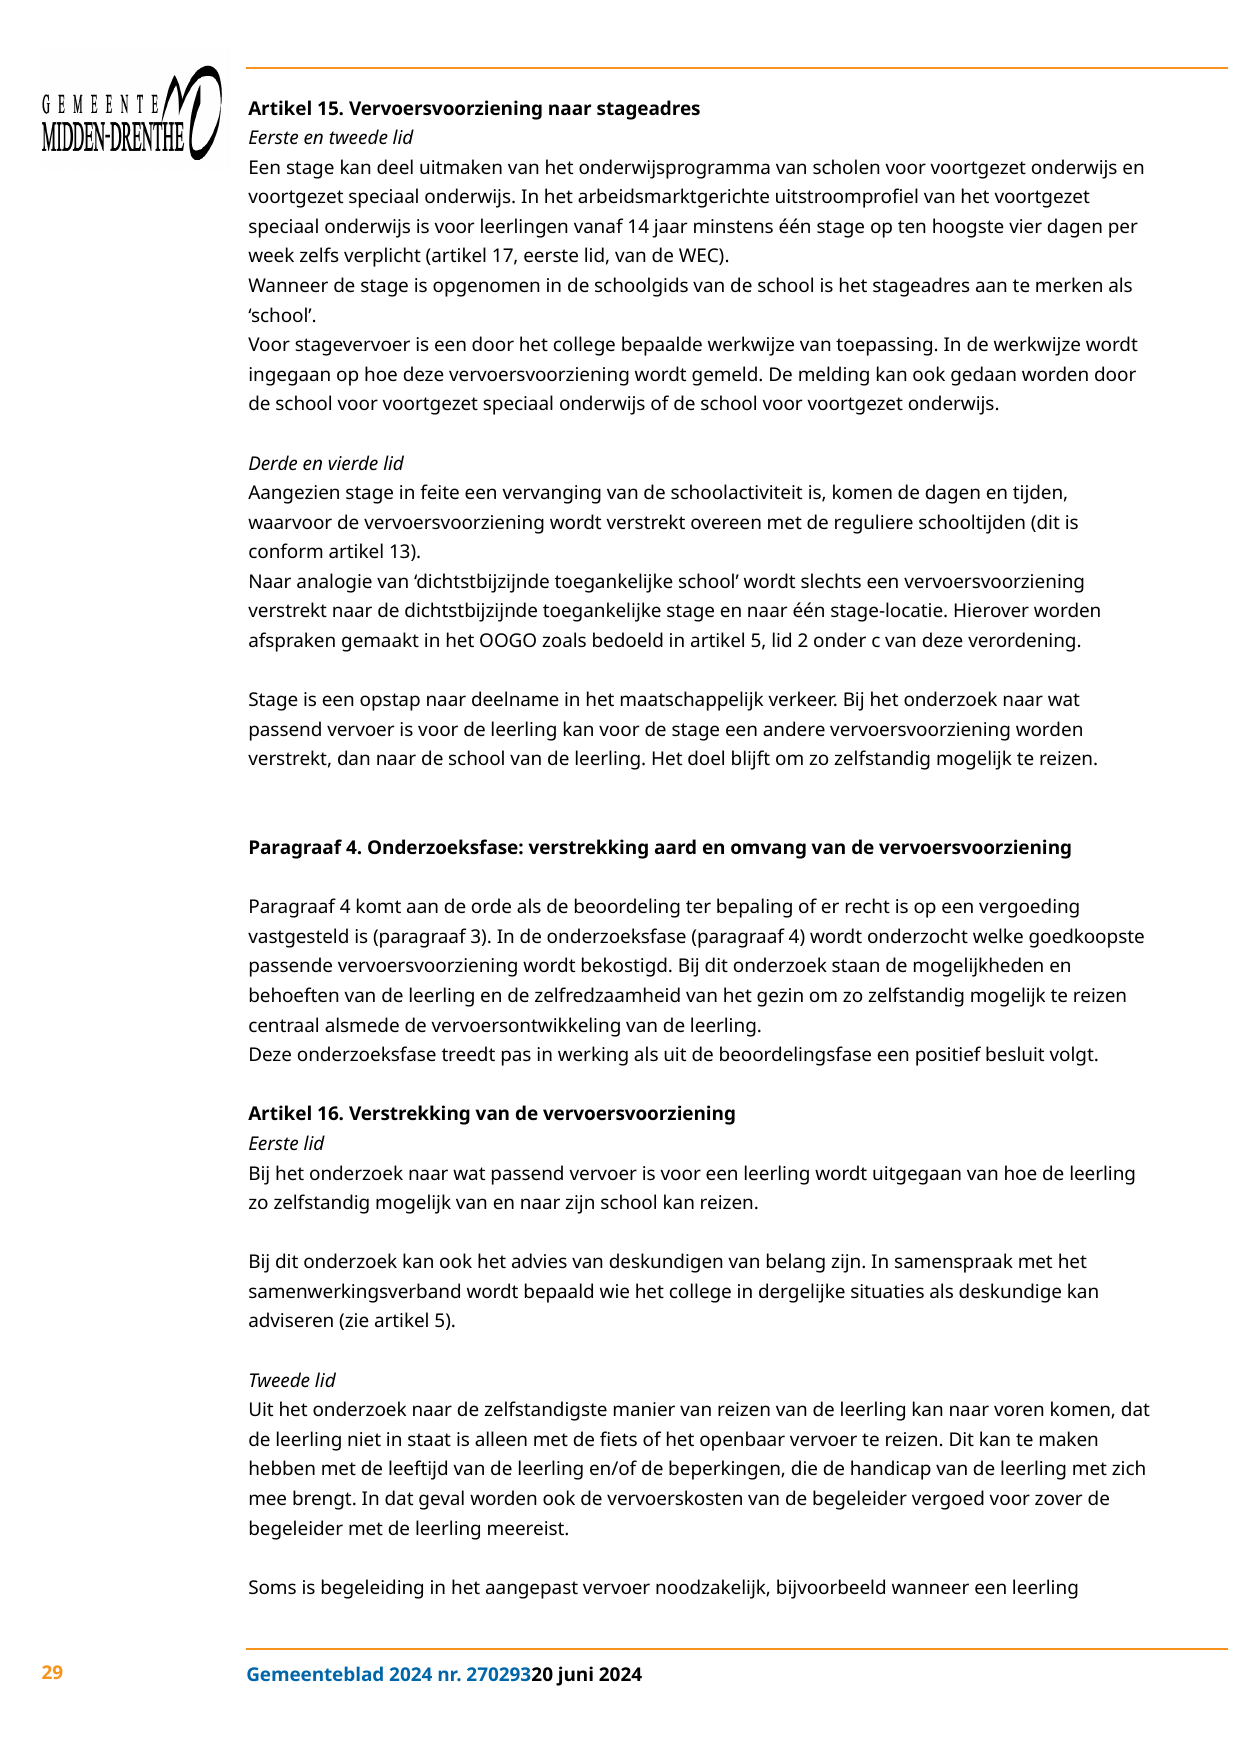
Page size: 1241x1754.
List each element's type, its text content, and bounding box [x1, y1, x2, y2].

text Voor stagevervoer is een door het college bepaalde werkwijze van toepassing. In de werkwijze wordt ingegaan op hoe deze vervoersvoorziening wordt gemeld. De melding kan ook gedaan worden door de school voor voortgezet speciaal onderwijs of de school voor voortgezet onderwijs. [248, 331, 1152, 416]
text Soms is begeleiding in het aangepast vervoer noodzakelijk, bijvoorbeeld wanneer een leerling [248, 1574, 1152, 1600]
text Stage is een opstap naar deelname in het maatschappelijk verkeer. Bij het onderzoek naar wat passend vervoer is voor de leerling kan voor de stage een andere vervoersvoorziening worden verstrekt, dan naar de school van de leerling. Het doel blijft om zo zelfstandig mogelijk te reizen. [248, 686, 1152, 771]
text Eerste en tweede lid [248, 124, 1152, 150]
text Bij dit onderzoek kan ook het advies van deskundigen van belang zijn. In samenspraak met het samenwerkingsverband wordt bepaald wie het college in dergelijke situaties als deskundige kan adviseren (zie artikel 5). [248, 1248, 1152, 1333]
picture [41, 47, 231, 172]
text Eerste lid [248, 1130, 1152, 1156]
text Bij het onderzoek naar wat passend vervoer is voor een leerling wordt uitgegaan van hoe de leerling zo zelfstandig mogelijk van en naar zijn school kan reizen. [248, 1160, 1152, 1215]
text Paragraaf 4 komt aan de orde als de beoordeling ter bepaling of er recht is op een vergoeding vastgesteld is (paragraaf 3). In de onderzoeksfase (paragraaf 4) wordt onderzocht welke goedkoopste passende vervoersvoorziening wordt bekostigd. Bij dit onderzoek staan de mogelijkheden en behoeften van de leerling en de zelfredzaamheid van het gezin om zo zelfstandig mogelijk te reizen centraal alsmede de vervoersontwikkeling van de leerling. [248, 893, 1152, 1038]
text Uit het onderzoek naar de zelfstandigste manier van reizen van de leerling kan naar voren komen, dat de leerling niet in staat is alleen met de fiets of het openbaar vervoer te reizen. Dit kan te maken hebben met de leeftijd van de leerling en/of de beperkingen, die de handicap van de leerling met zich mee brengt. In dat geval worden ook de vervoerskosten van de begeleider vergoed voor zover de begeleider met de leerling meereist. [248, 1396, 1152, 1541]
text Naar analogie van ‘dichtstbijzijnde toegankelijke school’ wordt slechts een vervoersvoorziening verstrekt naar de dichtstbijzijnde toegankelijke stage en naar één stage-locatie. Hierover worden afspraken gemaakt in het OOGO zoals bedoeld in artikel 5, lid 2 onder c van deze verordening. [248, 568, 1152, 653]
text Aangezien stage in feite een vervanging van de schoolactiviteit is, komen de dagen en tijden, waarvoor de vervoersvoorziening wordt verstrekt overeen met de reguliere schooltijden (dit is conform artikel 13). [248, 479, 1152, 564]
text Deze onderzoeksfase treedt pas in werking als uit de beoordelingsfase een positief besluit volgt. [248, 1041, 1152, 1067]
text Artikel 15. Vervoersvoorziening naar stageadres [248, 95, 1152, 121]
text Tweede lid [248, 1367, 1152, 1393]
text Paragraaf 4. Onderzoeksfase: verstrekking aard en omvang van de vervoersvoorziening [248, 834, 1152, 860]
text Een stage kan deel uitmaken van het onderwijsprogramma van scholen voor voortgezet onderwijs en voortgezet speciaal onderwijs. In het arbeidsmarktgerichte uitstroomprofiel van het voortgezet speciaal onderwijs is voor leerlingen vanaf 14 jaar minstens één stage op ten hoogste vier dagen per week zelfs verplicht (artikel 17, eerste lid, van de WEC). [248, 154, 1152, 268]
text Derde en vierde lid [248, 450, 1152, 476]
text Wanneer de stage is opgenomen in de schoolgids van de school is het stageadres aan te merken als ‘school’. [248, 272, 1152, 328]
text Artikel 16. Verstrekking van de vervoersvoorziening [248, 1101, 1152, 1126]
